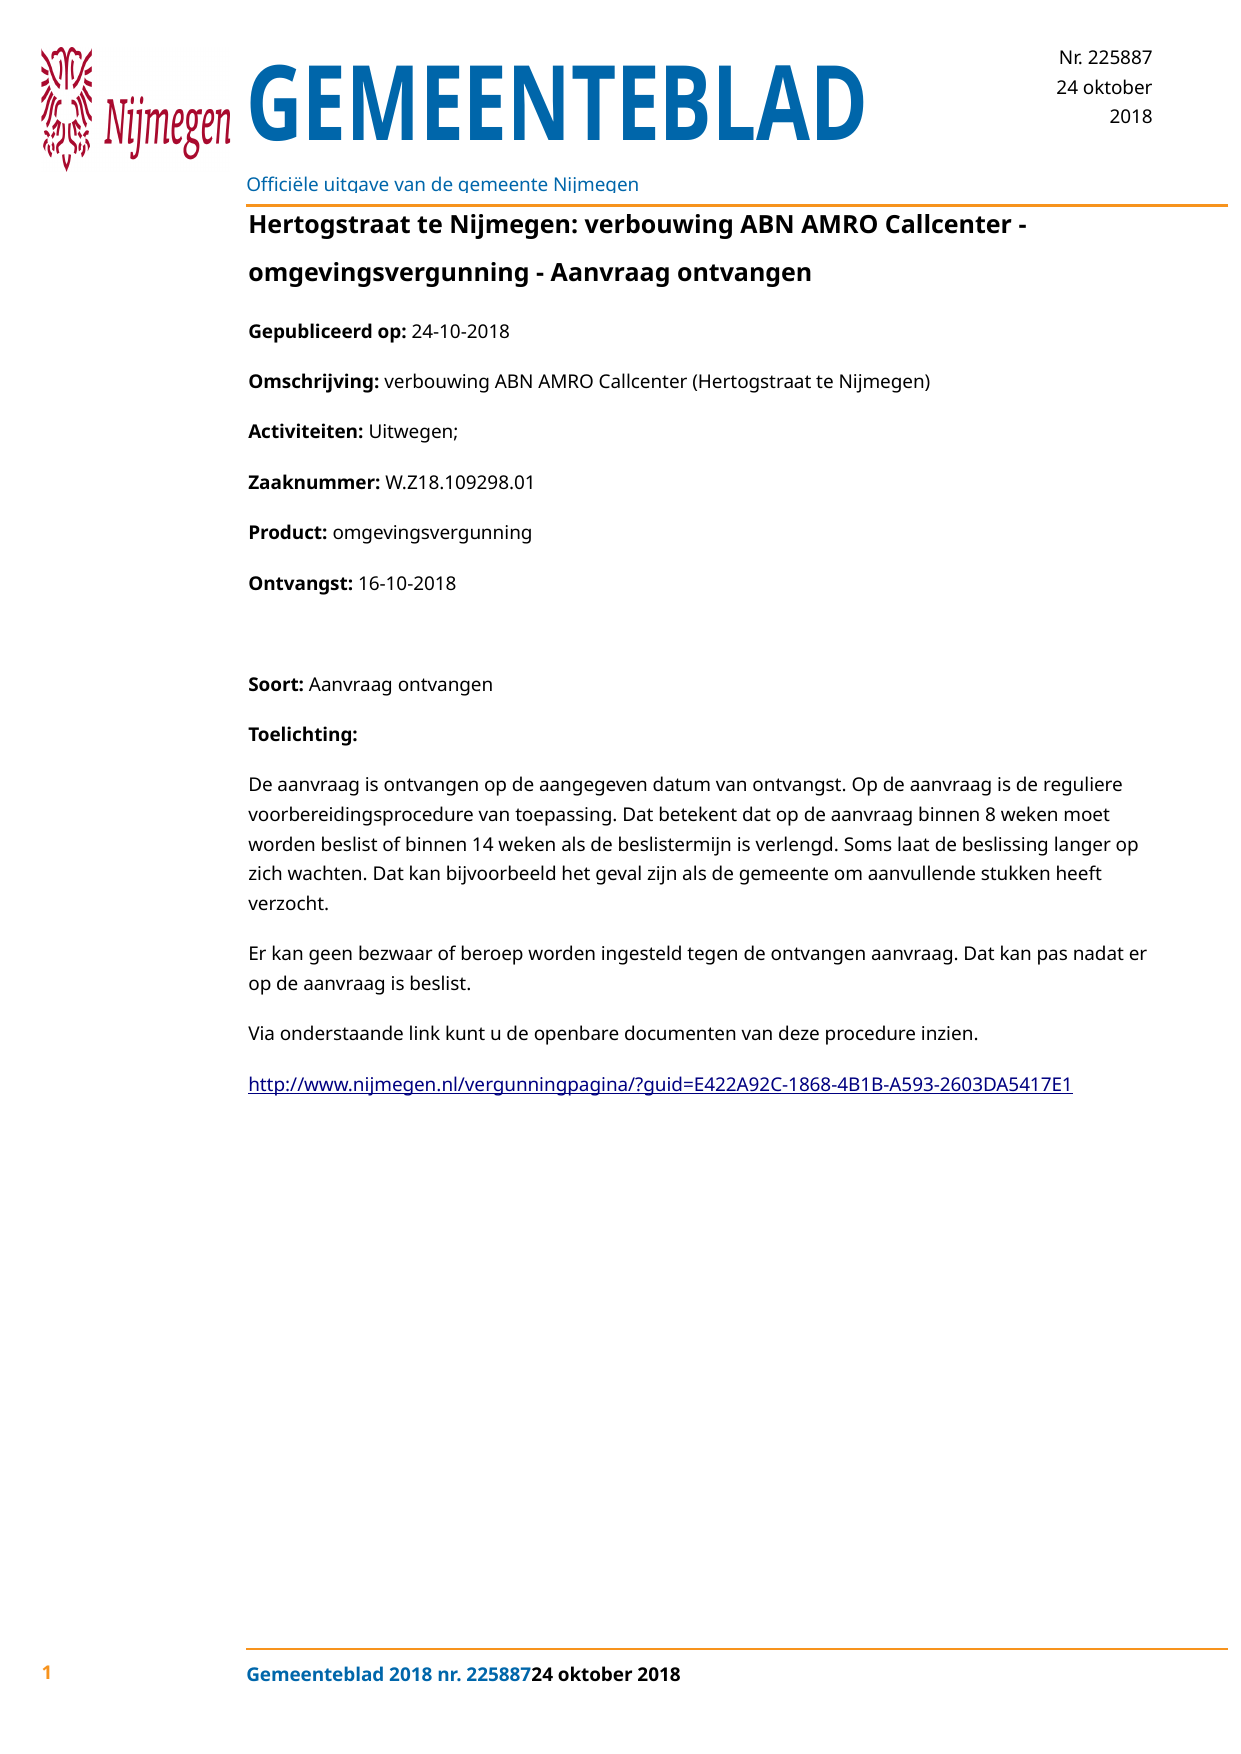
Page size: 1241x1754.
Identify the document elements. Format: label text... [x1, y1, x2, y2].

text Er kan geen bezwaar of beroep worden ingesteld tegen de ontvangen aanvraag. Dat kan pas nadat er op de aanvraag is beslist. [248, 940, 1152, 996]
text Omschrijving: verbouwing ABN AMRO Callcenter (Hertogstraat te Nijmegen) [248, 368, 1152, 394]
picture [41, 47, 231, 172]
text Via onderstaande link kunt u de openbare documenten van deze procedure inzien. [248, 1020, 1152, 1046]
text Toelichting: [248, 721, 1152, 747]
text Product: omgevingsvergunning [248, 519, 1152, 545]
text http://www.nijmegen.nl/vergunningpagina/?guid=E422A92C-1868-4B1B-A593-2603DA5417E1 [248, 1071, 1152, 1097]
text Zaaknummer: W.Z18.109298.01 [248, 469, 1152, 495]
text Hertogstraat te Nijmegen: verbouwing ABN AMRO Callcenter - omgevingsvergunning - Aanvraag ontvangen [248, 207, 1152, 288]
text Gepubliceerd op: 24-10-2018 [248, 318, 1152, 344]
text Activiteiten: Uitwegen; [248, 419, 1152, 444]
text Ontvangst: 16-10-2018 [248, 570, 1152, 596]
text De aanvraag is ontvangen op de aangegeven datum van ontvangst. Op de aanvraag is de reguliere voorbereidingsprocedure van toepassing. Dat betekent dat op de aanvraag binnen 8 weken moet worden beslist of binnen 14 weken als de beslistermijn is verlengd. Soms laat de beslissing langer op zich wachten. Dat kan bijvoorbeeld het geval zijn als de gemeente om aanvullende stukken heeft verzocht. [248, 772, 1152, 916]
text Soort: Aanvraag ontvangen [248, 671, 1152, 697]
